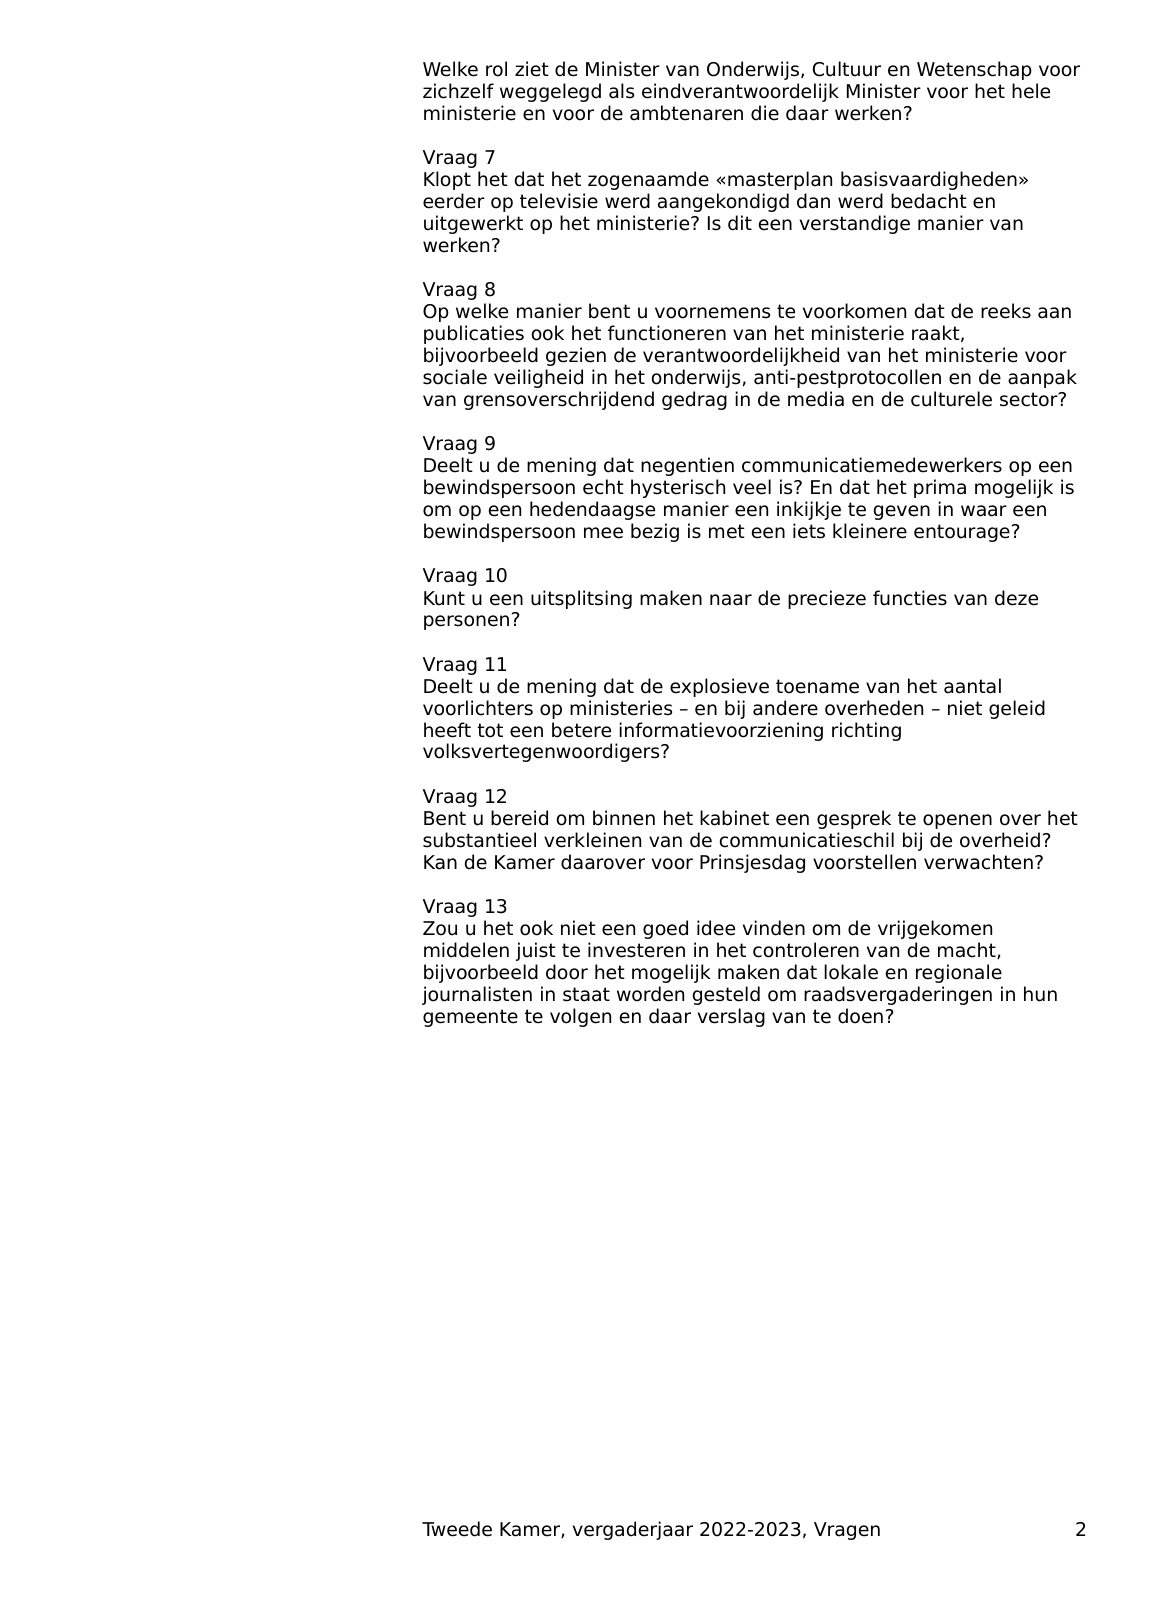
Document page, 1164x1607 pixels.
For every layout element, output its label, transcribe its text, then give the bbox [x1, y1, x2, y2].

text Vraag 8 [422, 279, 1087, 301]
text Klopt het dat het zogenaamde «masterplan basisvaardigheden» eerder op televisie werd aangekondigd dan werd bedacht en uitgewerkt op het ministerie? Is dit een verstandige manier van werken? [422, 169, 1087, 257]
text Vraag 9 [422, 433, 1087, 455]
text Bent u bereid om binnen het kabinet een gesprek te openen over het substantieel verkleinen van de communicatieschil bij de overheid? Kan de Kamer daarover voor Prinsjesdag voorstellen verwachten? [422, 808, 1087, 873]
text Vraag 11 [422, 653, 1087, 676]
text Welke rol ziet de Minister van Onderwijs, Cultuur en Wetenschap voor zichzelf weggelegd als eindverantwoordelijk Minister voor het hele ministerie en voor de ambtenaren die daar werken? [422, 59, 1087, 125]
text Deelt u de mening dat de explosieve toename van het aantal voorlichters op ministeries – en bij andere overheden – niet geleid heeft tot een betere informatievoorziening richting volksvertegenwoordigers? [422, 676, 1087, 763]
text Zou u het ook niet een goed idee vinden om de vrijgekomen middelen juist te investeren in het controleren van de macht, bijvoorbeeld door het mogelijk maken dat lokale en regionale journalisten in staat worden gesteld om raadsvergaderingen in hun gemeente te volgen en daar verslag van te doen? [422, 918, 1087, 1028]
text Vraag 13 [422, 896, 1087, 918]
text Vraag 12 [422, 786, 1087, 808]
text Kunt u een uitsplitsing maken naar de precieze functies van deze personen? [422, 587, 1087, 631]
text Op welke manier bent u voornemens te voorkomen dat de reeks aan publicaties ook het functioneren van het ministerie raakt, bijvoorbeeld gezien de verantwoordelijkheid van het ministerie voor sociale veiligheid in het onderwijs, anti-pestprotocollen en de aanpak van grensoverschrijdend gedrag in de media en de culturele sector? [422, 301, 1087, 411]
text Vraag 10 [422, 565, 1087, 587]
text Vraag 7 [422, 147, 1087, 169]
text Deelt u de mening dat negentien communicatiemedewerkers op een bewindspersoon echt hysterisch veel is? En dat het prima mogelijk is om op een hedendaagse manier een inkijkje te geven in waar een bewindspersoon mee bezig is met een iets kleinere entourage? [422, 455, 1087, 543]
